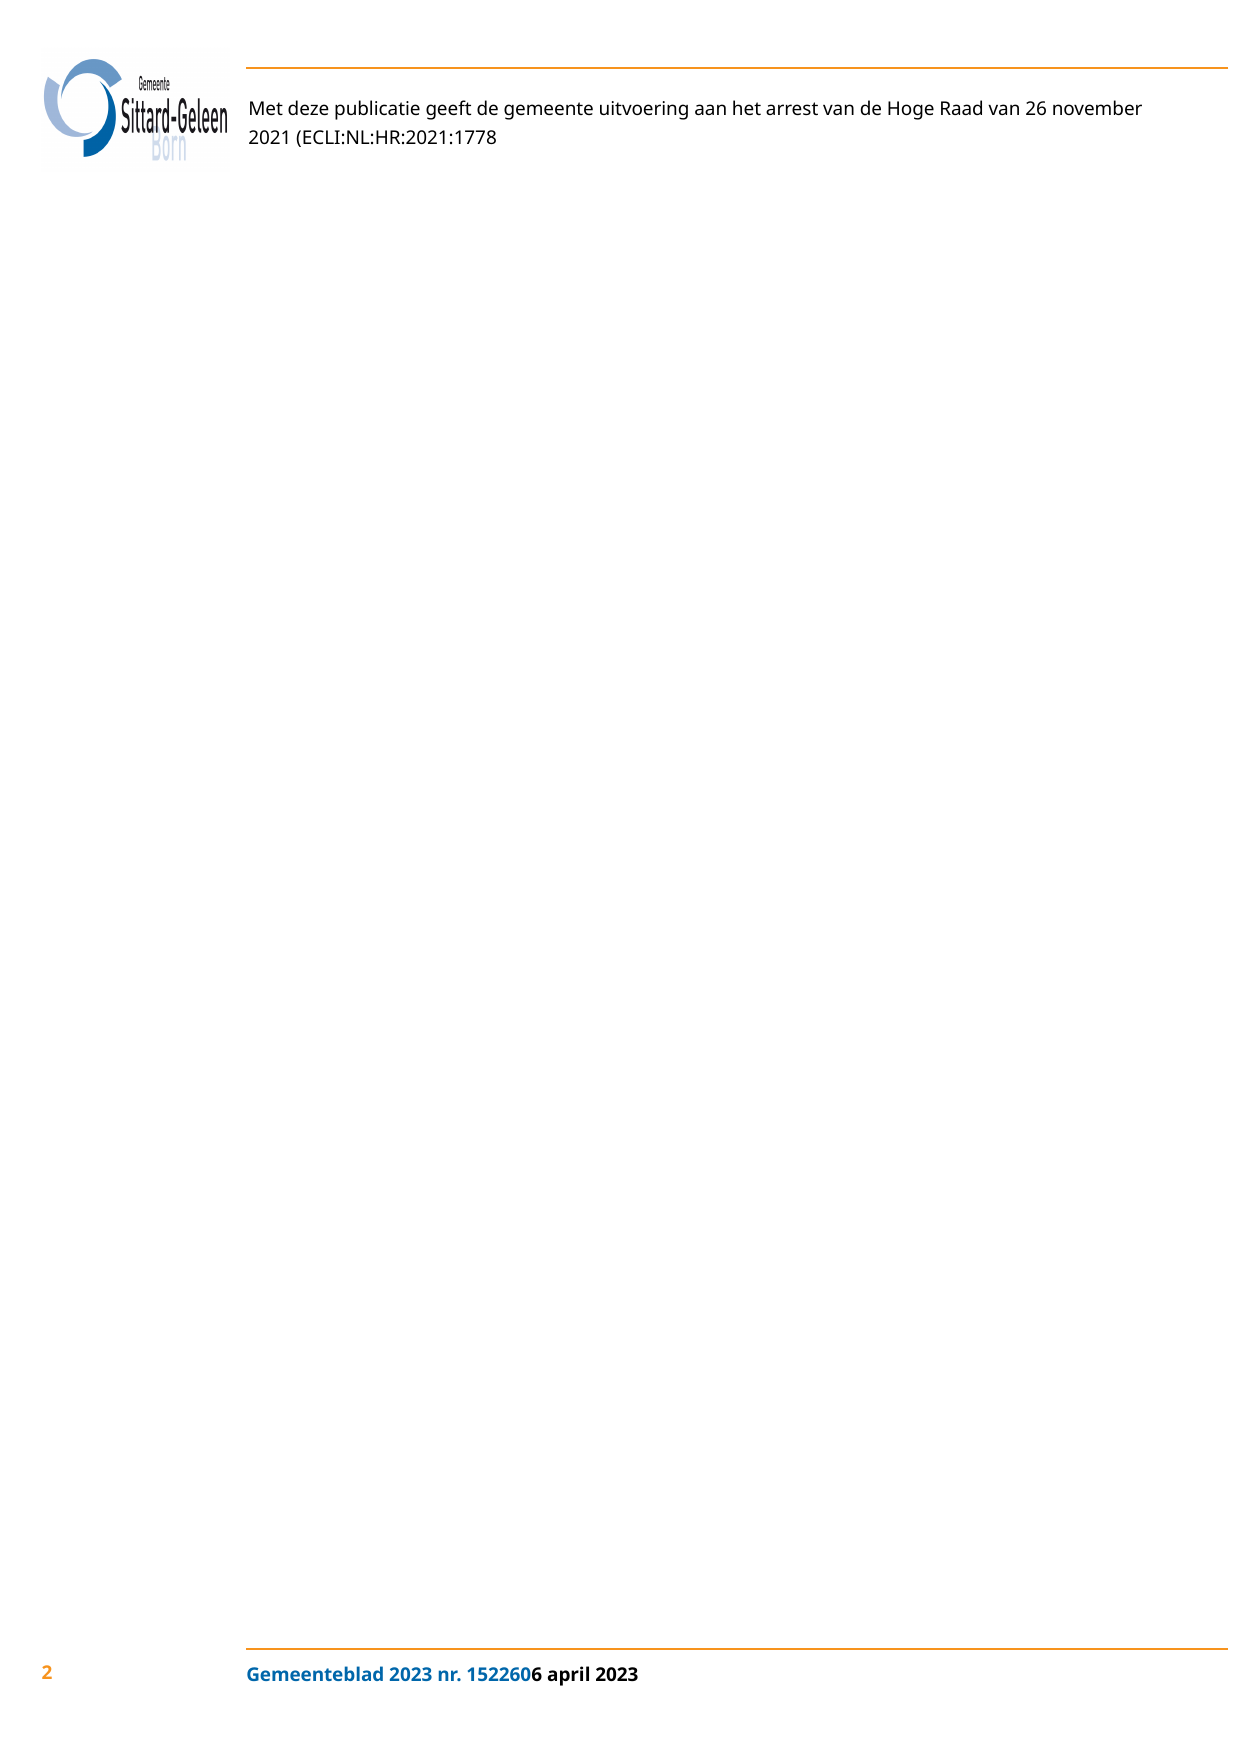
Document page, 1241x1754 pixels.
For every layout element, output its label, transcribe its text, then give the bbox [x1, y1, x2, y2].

text Met deze publicatie geeft de gemeente uitvoering aan het arrest van de Hoge Raad van 26 november 2021 (ECLI:NL:HR:2021:1778 [248, 95, 1152, 150]
picture [41, 47, 231, 172]
